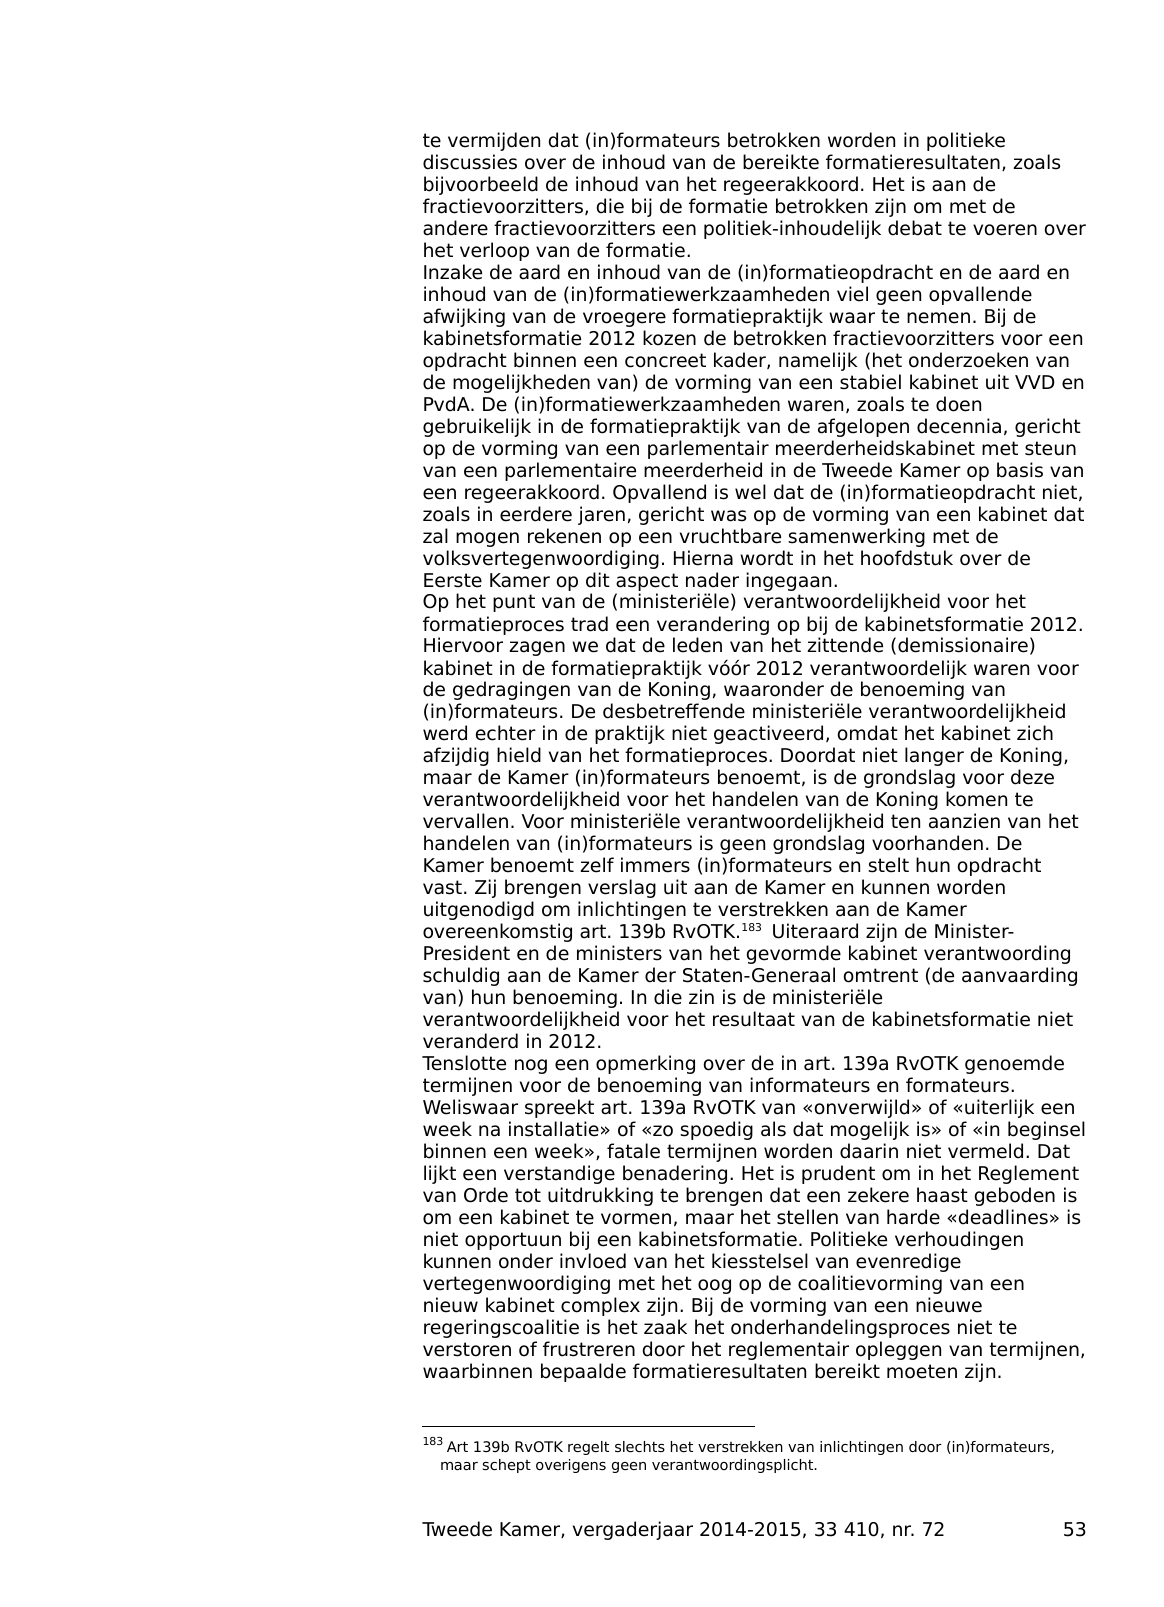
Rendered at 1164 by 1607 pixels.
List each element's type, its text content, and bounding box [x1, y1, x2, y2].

text Inzake de aard en inhoud van de (in)formatieopdracht en de aard en inhoud van de (in)formatiewerkzaamheden viel geen opvallende afwijking van de vroegere formatiepraktijk waar te nemen. Bij de kabinetsformatie 2012 kozen de betrokken fractievoorzitters voor een opdracht binnen een concreet kader, namelijk (het onderzoeken van de mogelijkheden van) de vorming van een stabiel kabinet uit VVD en PvdA. De (in)formatiewerkzaamheden waren, zoals te doen gebruikelijk in de formatiepraktijk van de afgelopen decennia, gericht op de vorming van een parlementair meerderheidskabinet met steun van een parlementaire meerderheid in de Tweede Kamer op basis van een regeerakkoord. Opvallend is wel dat de (in)formatieopdracht niet, zoals in eerdere jaren, gericht was op de vorming van een kabinet dat zal mogen rekenen op een vruchtbare samenwerking met de volksvertegenwoordiging. Hierna wordt in het hoofdstuk over de Eerste Kamer op dit aspect nader ingegaan. [422, 262, 1087, 591]
text te vermijden dat (in)formateurs betrokken worden in politieke discussies over de inhoud van de bereikte formatieresultaten, zoals bijvoorbeeld de inhoud van het regeerakkoord. Het is aan de fractievoorzitters, die bij de formatie betrokken zijn om met de andere fractievoorzitters een politiek-inhoudelijk debat te voeren over het verloop van de formatie. [422, 130, 1087, 262]
text Tenslotte nog een opmerking over de in art. 139a RvOTK genoemde termijnen voor de benoeming van informateurs en formateurs. Weliswaar spreekt art. 139a RvOTK van «onverwijld» of «uiterlijk een week na installatie» of «zo spoedig als dat mogelijk is» of «in beginsel binnen een week», fatale termijnen worden daarin niet vermeld. Dat lijkt een verstandige benadering. Het is prudent om in het Reglement van Orde tot uitdrukking te brengen dat een zekere haast geboden is om een kabinet te vormen, maar het stellen van harde «deadlines» is niet opportuun bij een kabinetsformatie. Politieke verhoudingen kunnen onder invloed van het kiesstelsel van evenredige vertegenwoordiging met het oog op de coalitievorming van een nieuw kabinet complex zijn. Bij de vorming van een nieuwe regeringscoalitie is het zaak het onderhandelingsproces niet te verstoren of frustreren door het reglementair opleggen van termijnen, waarbinnen bepaalde formatieresultaten bereikt moeten zijn. [422, 1053, 1087, 1383]
text Op het punt van de (ministeriële) verantwoordelijkheid voor het formatieproces trad een verandering op bij de kabinetsformatie 2012. Hiervoor zagen we dat de leden van het zittende (demissionaire) kabinet in de formatiepraktijk vóór 2012 verantwoordelijk waren voor de gedragingen van de Koning, waaronder de benoeming van (in)formateurs. De desbetreffende ministeriële verantwoordelijkheid werd echter in de praktijk niet geactiveerd, omdat het kabinet zich afzijdig hield van het formatieproces. Doordat niet langer de Koning, maar de Kamer (in)formateurs benoemt, is de grondslag voor deze verantwoordelijkheid voor het handelen van de Koning komen te vervallen. Voor ministeriële verantwoordelijkheid ten aanzien van het handelen van (in)formateurs is geen grondslag voorhanden. De Kamer benoemt zelf immers (in)formateurs en stelt hun opdracht vast. Zij brengen verslag uit aan de Kamer en kunnen worden uitgenodigd om inlichtingen te verstrekken aan de Kamer overeenkomstig art. 139b RvOTK. Uiteraard zijn de Minister-President en de ministers van het gevormde kabinet verantwoording schuldig aan de Kamer der Staten-Generaal omtrent (de aanvaarding van) hun benoeming. In die zin is de ministeriële verantwoordelijkheid voor het resultaat van de kabinetsformatie niet veranderd in 2012. [422, 591, 1087, 1053]
text Art 139b RvOTK regelt slechts het verstrekken van inlichtingen door (in)formateurs, maar schept overigens geen verantwoordingsplicht. [422, 1435, 1087, 1474]
